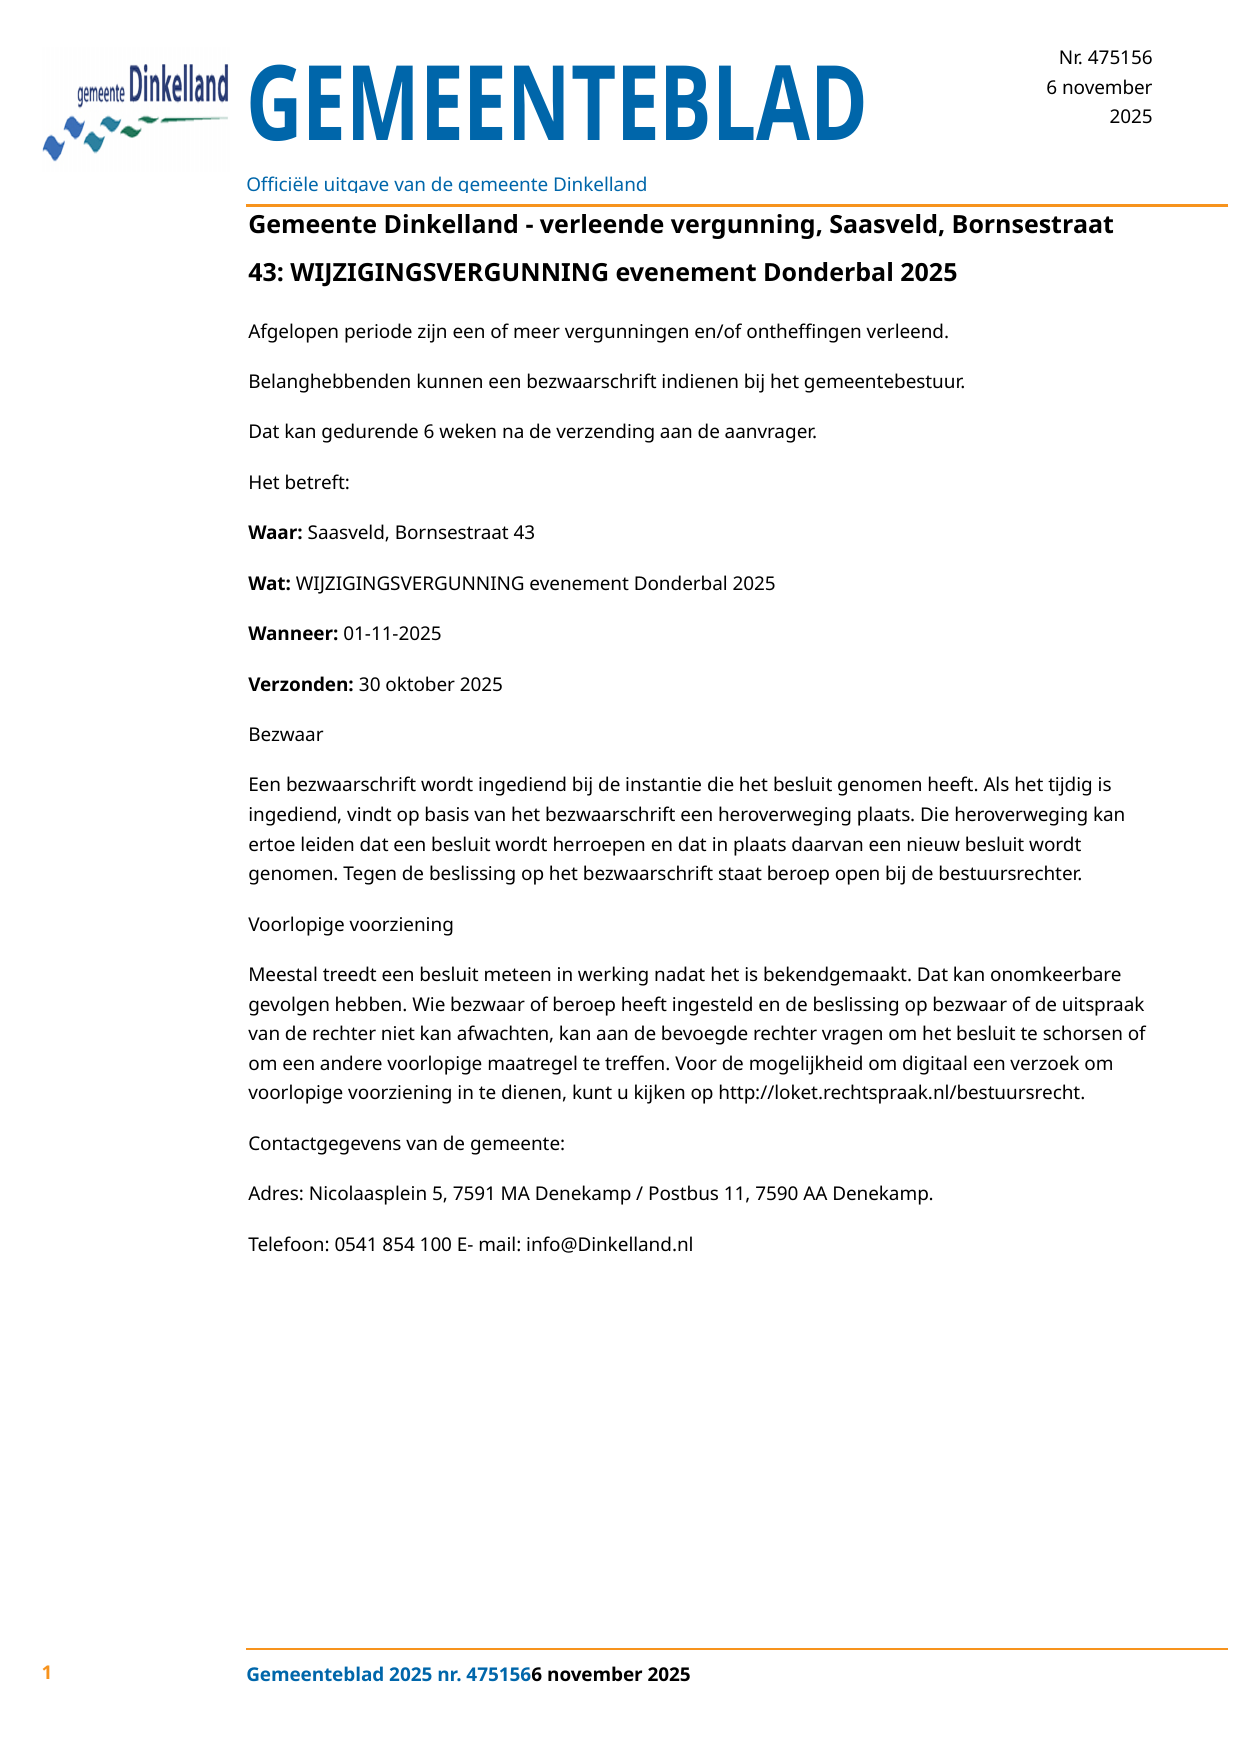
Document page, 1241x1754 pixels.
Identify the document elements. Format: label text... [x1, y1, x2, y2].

text Adres: Nicolaasplein 5, 7591 MA Denekamp / Postbus 11, 7590 AA Denekamp. [248, 1180, 1152, 1206]
text Telefoon: 0541 854 100 E- mail: info@Dinkelland.nl [248, 1231, 1152, 1257]
text Contactgegevens van de gemeente: [248, 1130, 1152, 1156]
text Meestal treedt een besluit meteen in werking nadat het is bekendgemaakt. Dat kan onomkeerbare gevolgen hebben. Wie bezwaar of beroep heeft ingesteld en de beslissing op bezwaar of de uitspraak van de rechter niet kan afwachten, kan aan de bevoegde rechter vragen om het besluit te schorsen of om een andere voorlopige maatregel te treffen. Voor de mogelijkheid om digitaal een verzoek om voorlopige voorziening in te dienen, kunt u kijken op http://loket.rechtspraak.nl/bestuursrecht. [248, 961, 1152, 1105]
text Afgelopen periode zijn een of meer vergunningen en/of ontheffingen verleend. [248, 318, 1152, 344]
text Wanneer: 01-11-2025 [248, 620, 1152, 646]
text Wat: WIJZIGINGSVERGUNNING evenement Donderbal 2025 [248, 570, 1152, 596]
picture [41, 47, 231, 172]
text Een bezwaarschrift wordt ingediend bij de instantie die het besluit genomen heeft. Als het tijdig is ingediend, vindt op basis van het bezwaarschrift een heroverweging plaats. Die heroverweging kan ertoe leiden dat een besluit wordt herroepen en dat in plaats daarvan een nieuw besluit wordt genomen. Tegen de beslissing op het bezwaarschrift staat beroep open bij de bestuursrechter. [248, 772, 1152, 886]
text Belanghebbenden kunnen een bezwaarschrift indienen bij het gemeentebestuur. [248, 368, 1152, 394]
text Gemeente Dinkelland - verleende vergunning, Saasveld, Bornsestraat 43: WIJZIGINGSVERGUNNING evenement Donderbal 2025 [248, 207, 1152, 288]
text Verzonden: 30 oktober 2025 [248, 671, 1152, 697]
text Waar: Saasveld, Bornsestraat 43 [248, 519, 1152, 545]
text Dat kan gedurende 6 weken na de verzending aan de aanvrager. [248, 419, 1152, 444]
text Het betreft: [248, 469, 1152, 495]
text Voorlopige voorziening [248, 911, 1152, 937]
text Bezwaar [248, 721, 1152, 747]
